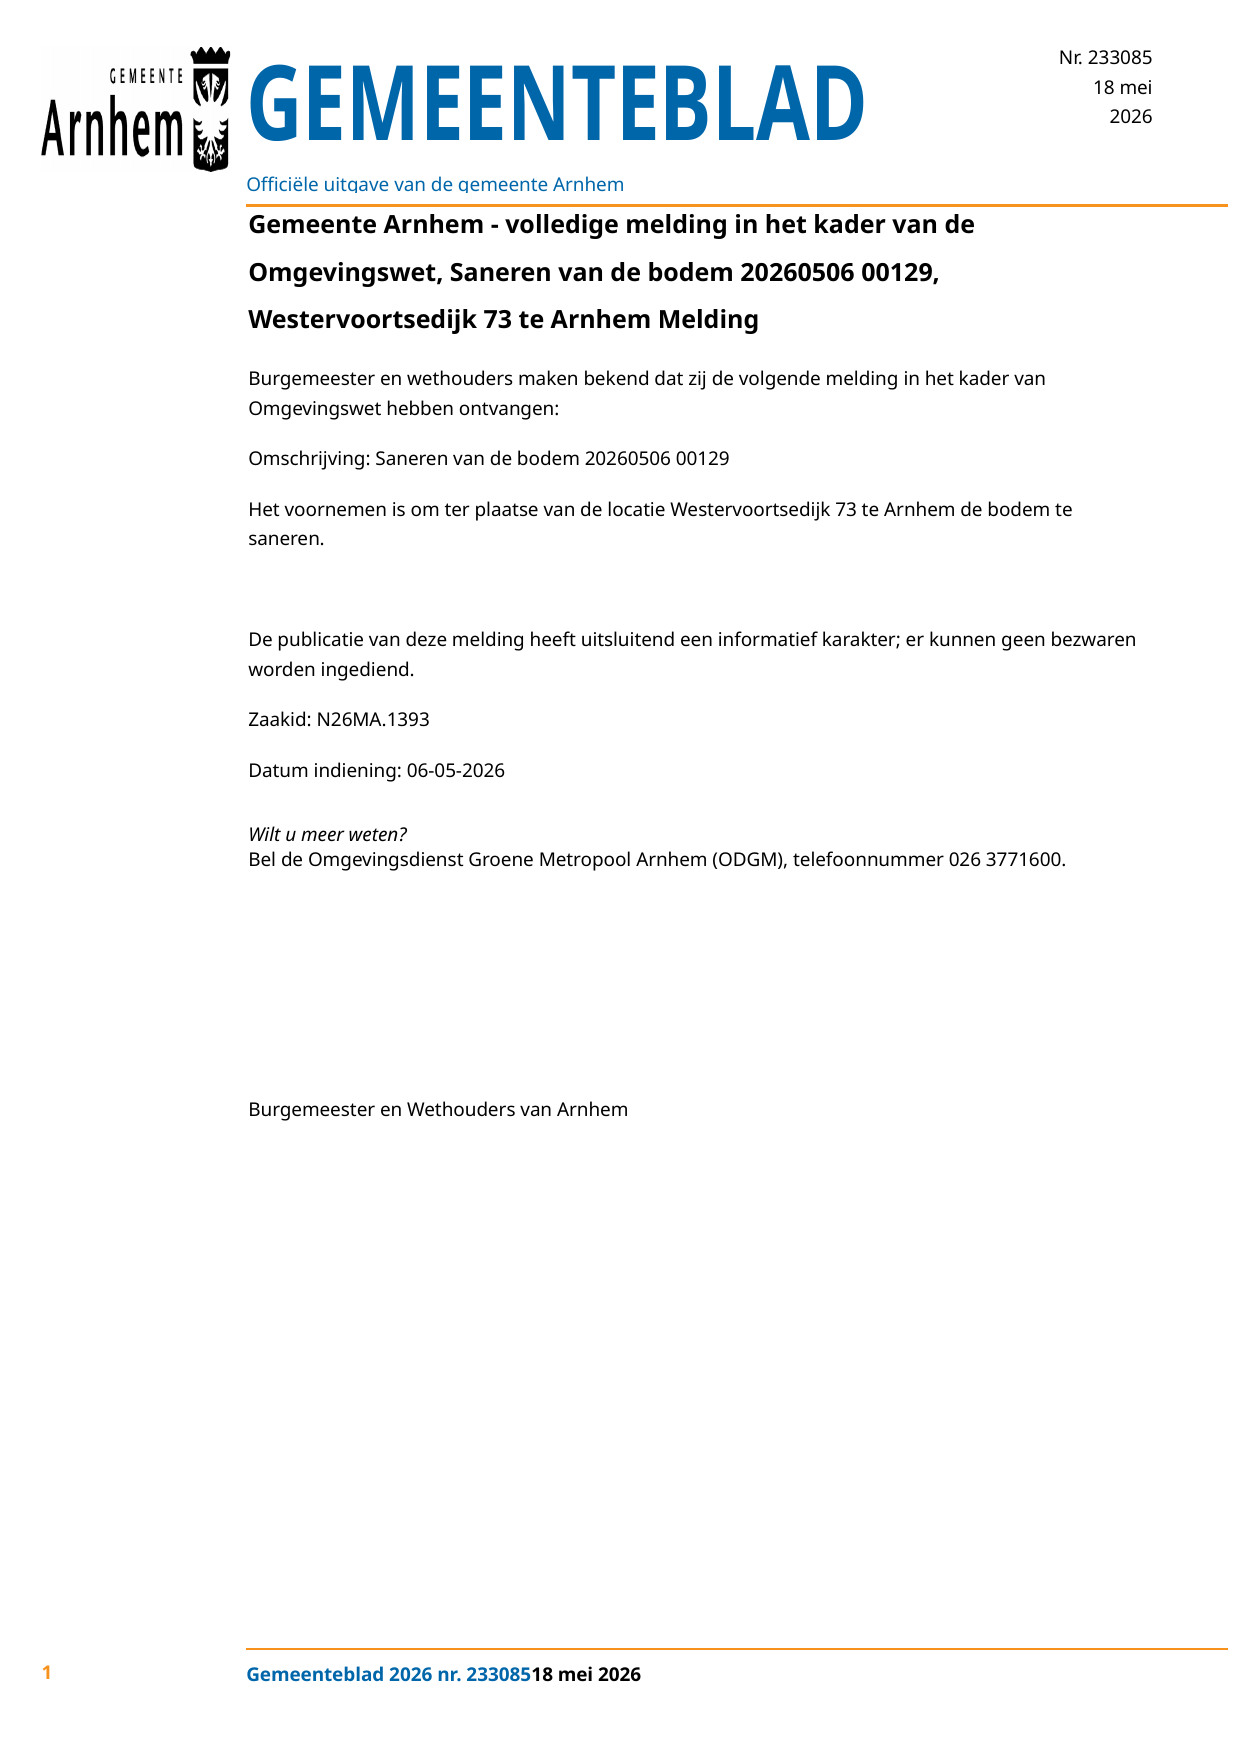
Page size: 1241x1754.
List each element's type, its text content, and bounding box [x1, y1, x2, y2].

text Datum indiening: 06-05-2026 [248, 757, 1152, 782]
picture [41, 47, 231, 172]
text Burgemeester en wethouders maken bekend dat zij de volgende melding in het kader van Omgevingswet hebben ontvangen: [248, 366, 1152, 421]
text De publicatie van deze melding heeft uitsluitend een informatief karakter; er kunnen geen bezwaren worden ingediend. [248, 626, 1152, 682]
text Zaakid: N26MA.1393 [248, 706, 1152, 732]
text Het voornemen is om ter plaatse van de locatie Westervoortsedijk 73 te Arnhem de bodem te saneren. [248, 496, 1152, 551]
text Gemeente Arnhem - volledige melding in het kader van de Omgevingswet, Saneren van de bodem 20260506 00129, Westervoortsedijk 73 te Arnhem Melding [248, 207, 1152, 336]
text Wilt u meer weten? [248, 821, 1152, 846]
text Bel de Omgevingsdienst Groene Metropool Arnhem (ODGM), telefoonnummer 026 3771600. [248, 846, 1152, 872]
text Omschrijving: Saneren van de bodem 20260506 00129 [248, 446, 1152, 471]
text Burgemeester en Wethouders van Arnhem [248, 1096, 1152, 1122]
